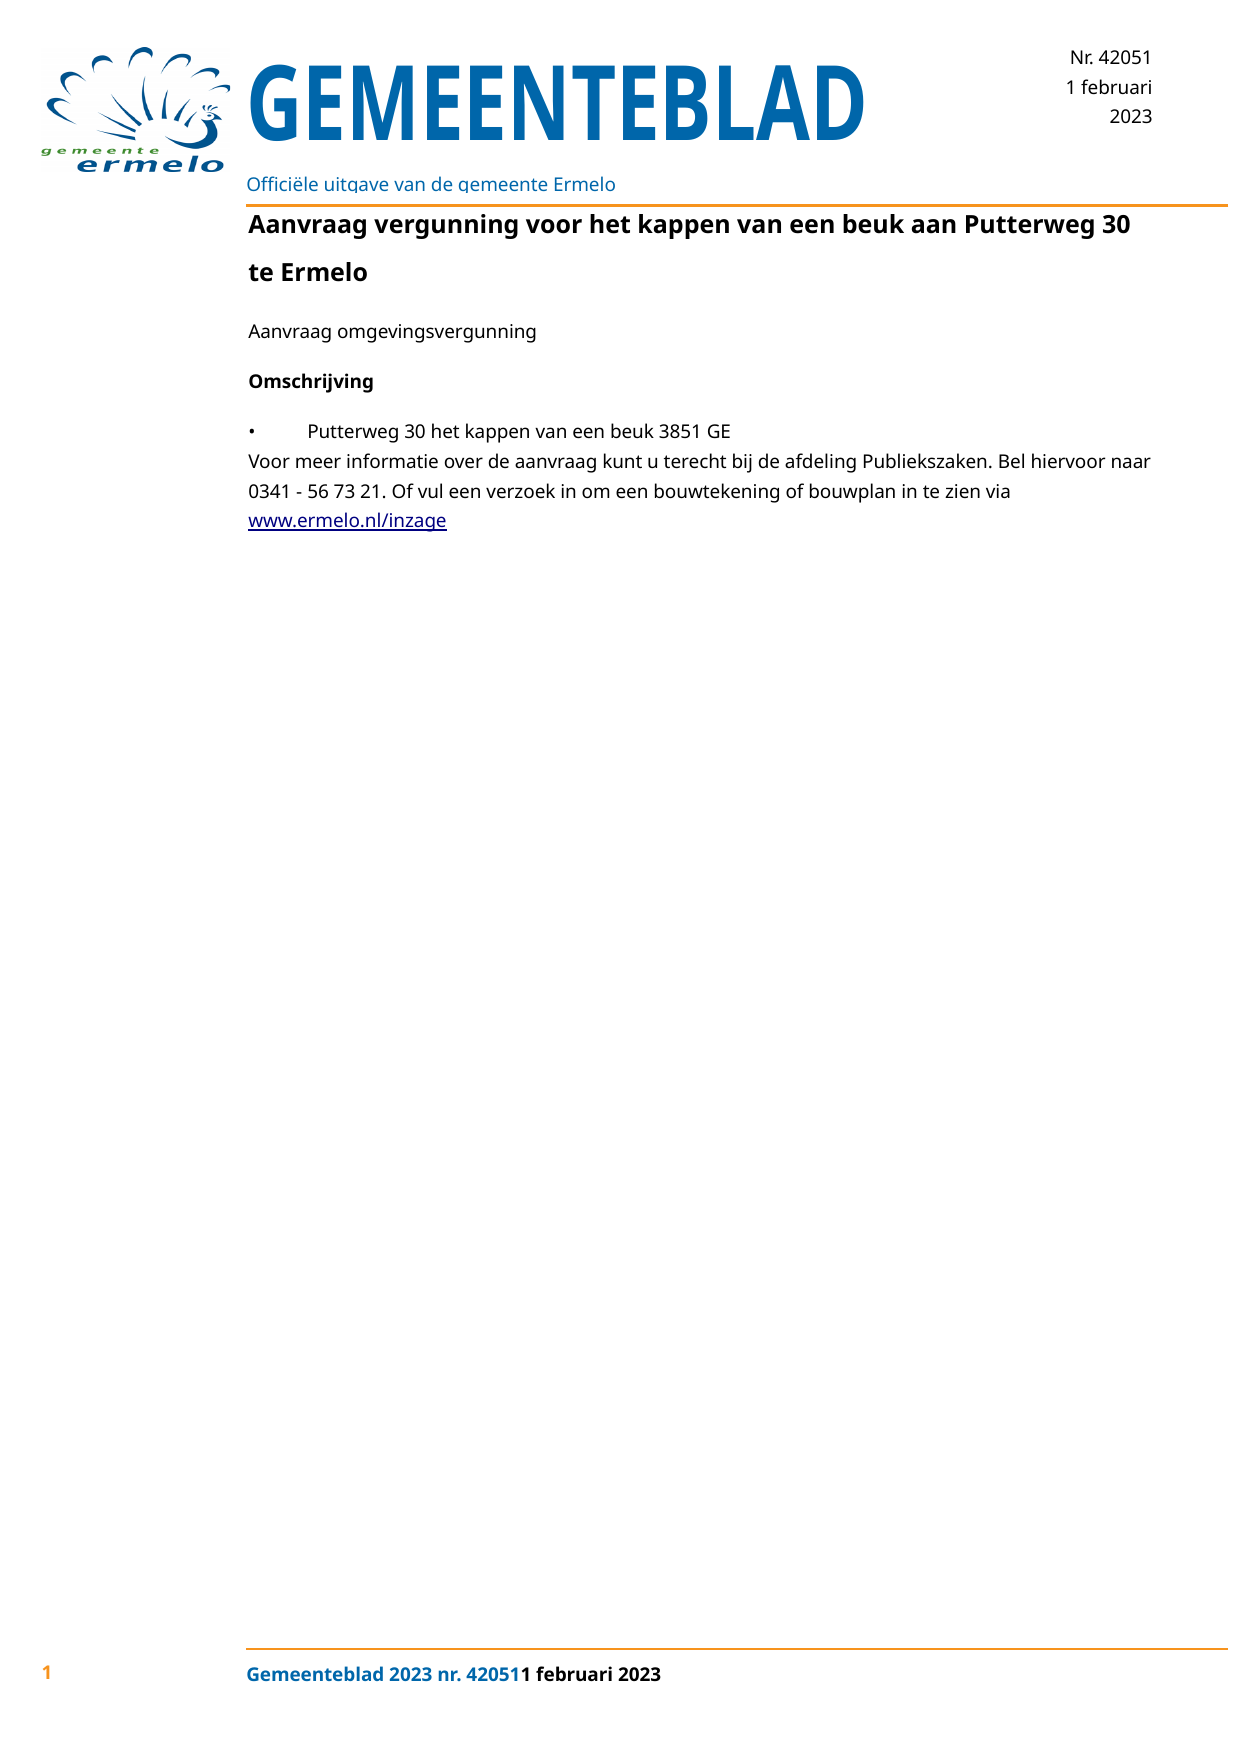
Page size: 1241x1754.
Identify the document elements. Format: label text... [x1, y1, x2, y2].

list Putterweg 30 het kappen van een beuk 3851 GE [248, 419, 1152, 444]
text Aanvraag omgevingsvergunning [248, 318, 1152, 344]
text Voor meer informatie over de aanvraag kunt u terecht bij de afdeling Publiekszaken. Bel hiervoor naar 0341 - 56 73 21. Of vul een verzoek in om een bouwtekening of bouwplan in te zien via www.ermelo.nl/inzage [248, 448, 1152, 533]
picture [41, 47, 231, 172]
text Aanvraag vergunning voor het kappen van een beuk aan Putterweg 30 te Ermelo [248, 207, 1152, 288]
text Omschrijving [248, 368, 1152, 394]
